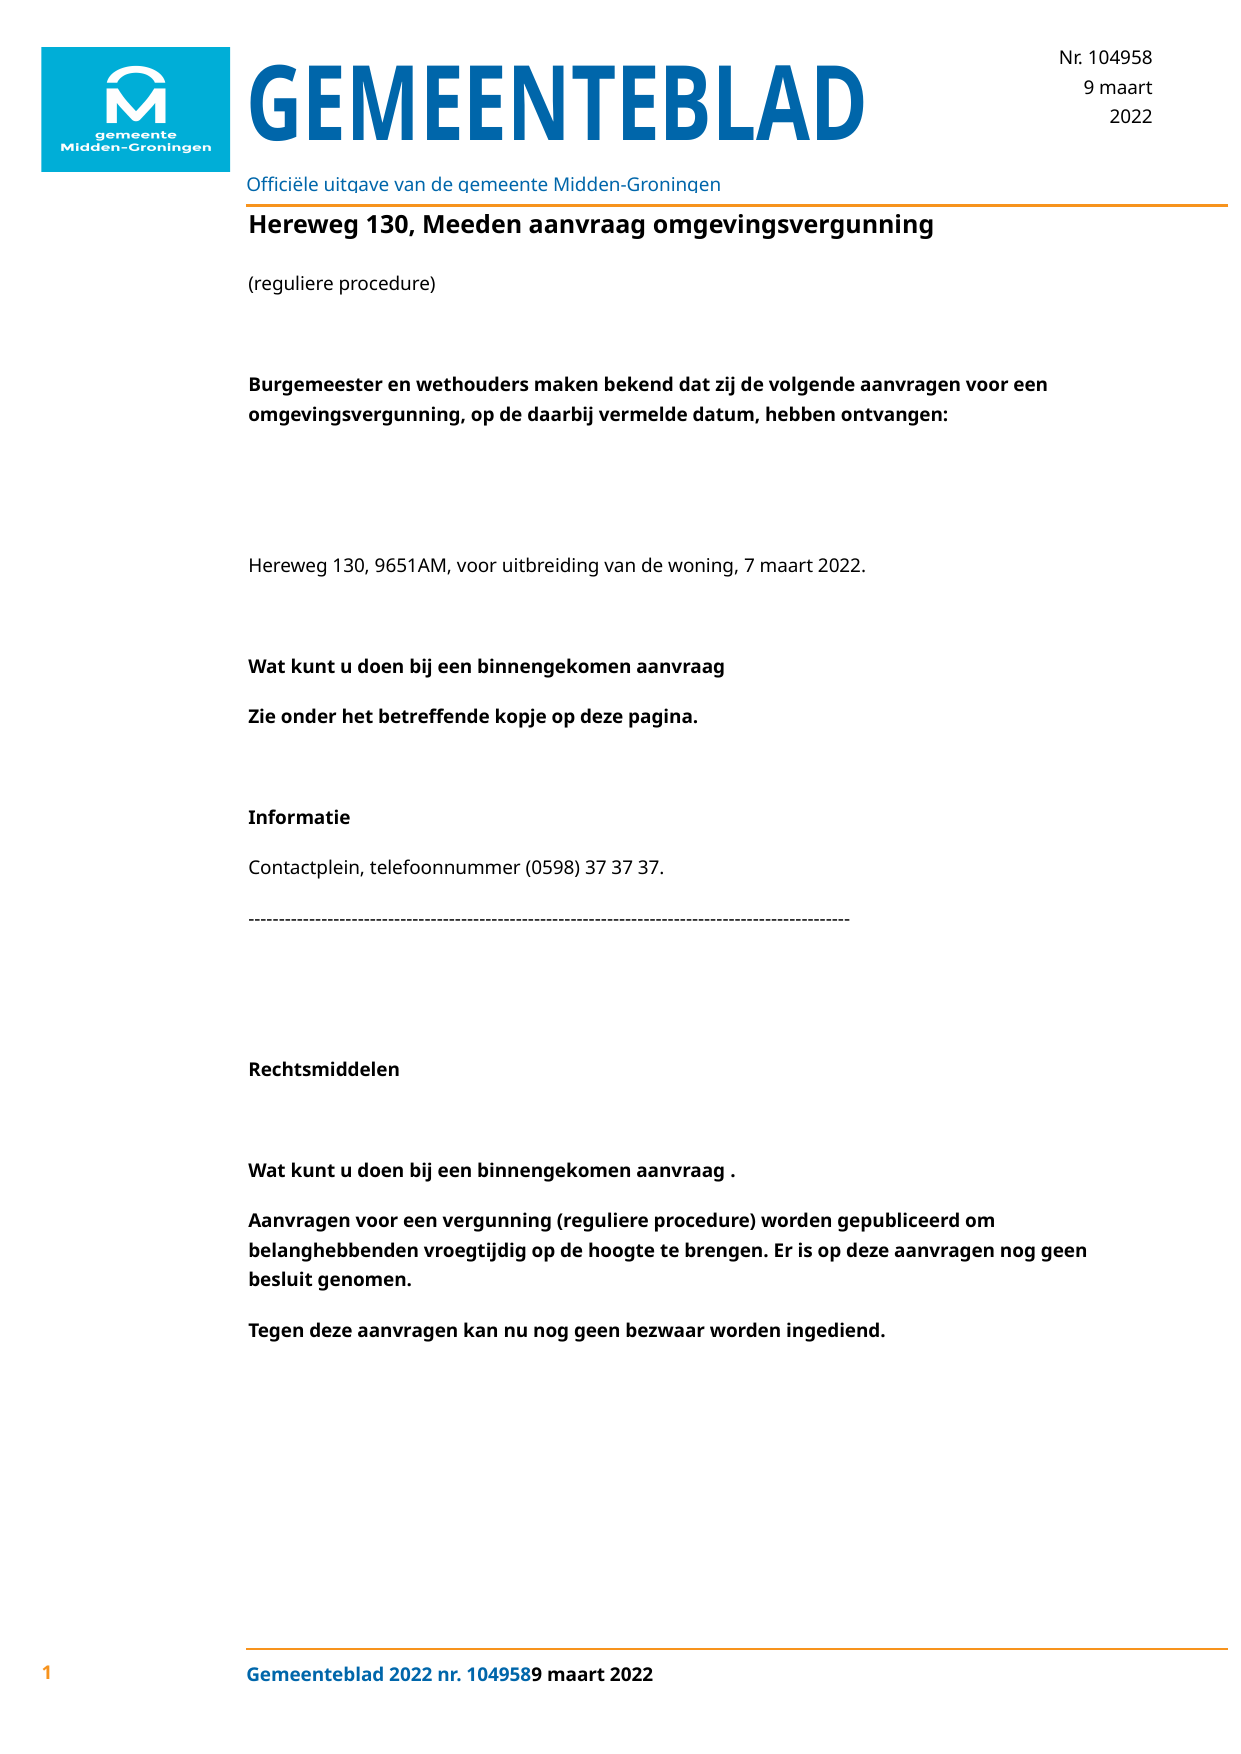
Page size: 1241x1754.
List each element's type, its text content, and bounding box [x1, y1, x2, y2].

text Wat kunt u doen bij een binnengekomen aanvraag . [248, 1157, 1152, 1183]
text Zie onder het betreffende kopje op deze pagina. [248, 703, 1152, 729]
text --------------------------------------------------------------------------------------------------- [248, 905, 1152, 931]
text Tegen deze aanvragen kan nu nog geen bezwaar worden ingediend. [248, 1317, 1152, 1343]
text Rechtsmiddelen [248, 1056, 1152, 1082]
picture [184, 146, 190, 153]
text Aanvragen voor een vergunning (reguliere procedure) worden gepubliceerd om belanghebbenden vroegtijdig op de hoogte te brengen. Er is op deze aanvragen nog geen besluit genomen. [248, 1207, 1152, 1292]
text (reguliere procedure) [248, 270, 1152, 296]
text Hereweg 130, 9651AM, voor uitbreiding van de woning, 7 maart 2022. [248, 552, 1152, 578]
text Contactplein, telefoonnummer (0598) 37 37 37. [248, 854, 1152, 880]
text Informatie [248, 804, 1152, 830]
picture [108, 66, 164, 82]
text Wat kunt u doen bij een binnengekomen aanvraag [248, 653, 1152, 678]
text Hereweg 130, Meeden aanvraag omgevingsvergunning [248, 207, 1152, 241]
picture [107, 89, 165, 122]
text Burgemeester en wethouders maken bekend dat zij de volgende aanvragen voor een omgevingsvergunning, op de daarbij vermelde datum, hebben ontvangen: [248, 371, 1152, 426]
